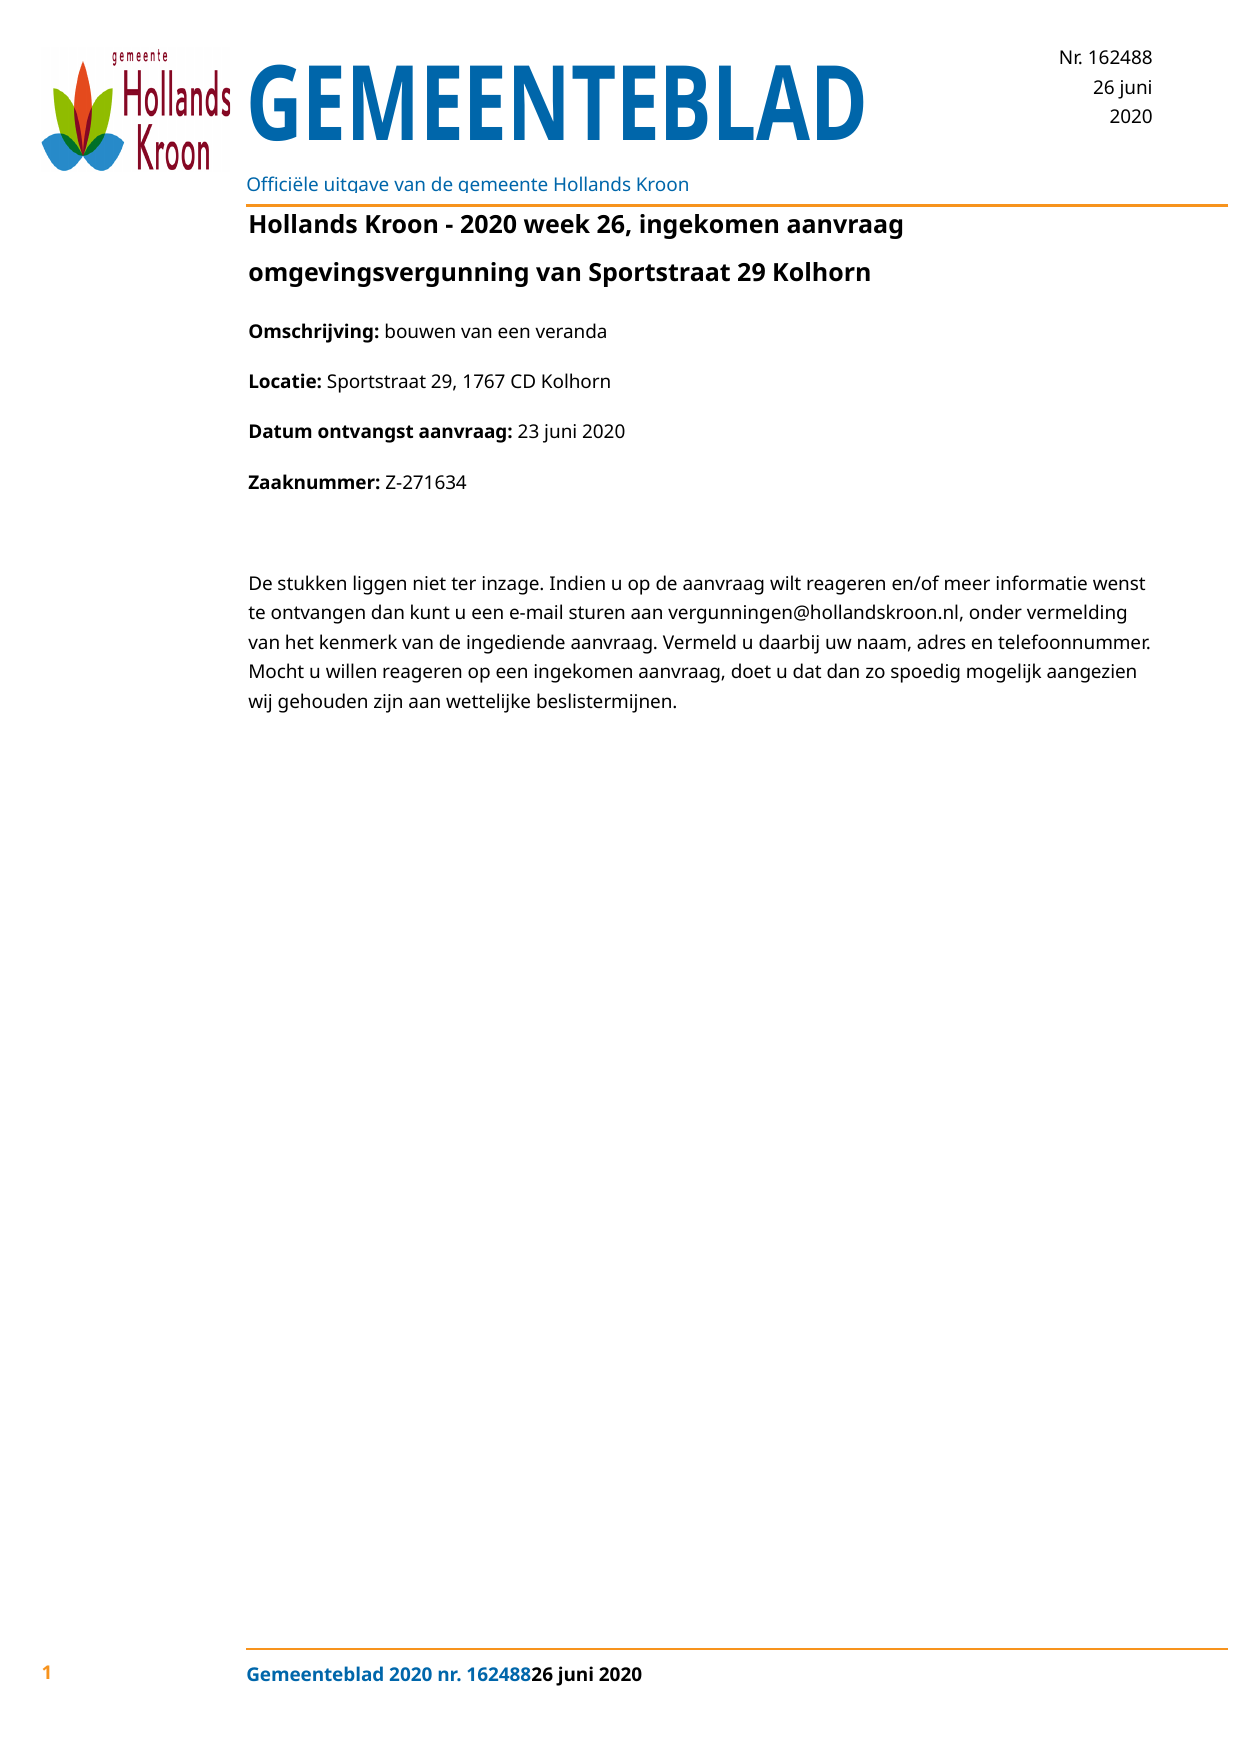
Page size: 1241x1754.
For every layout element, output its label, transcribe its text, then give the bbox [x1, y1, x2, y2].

text Zaaknummer: Z-271634 [248, 469, 1152, 495]
text Locatie: Sportstraat 29, 1767 CD Kolhorn [248, 368, 1152, 394]
text De stukken liggen niet ter inzage. Indien u op de aanvraag wilt reageren en/of meer informatie wenst te ontvangen dan kunt u een e-mail sturen aan vergunningen@hollandskroon.nl, onder vermelding van het kenmerk van de ingediende aanvraag. Vermeld u daarbij uw naam, adres en telefoonnummer. Mocht u willen reageren op een ingekomen aanvraag, doet u dat dan zo spoedig mogelijk aangezien wij gehouden zijn aan wettelijke beslistermijnen. [248, 570, 1152, 714]
text Datum ontvangst aanvraag: 23 juni 2020 [248, 419, 1152, 444]
text Omschrijving: bouwen van een veranda [248, 318, 1152, 344]
picture [41, 47, 231, 172]
text Hollands Kroon - 2020 week 26, ingekomen aanvraag omgevingsvergunning van Sportstraat 29 Kolhorn [248, 207, 1152, 288]
